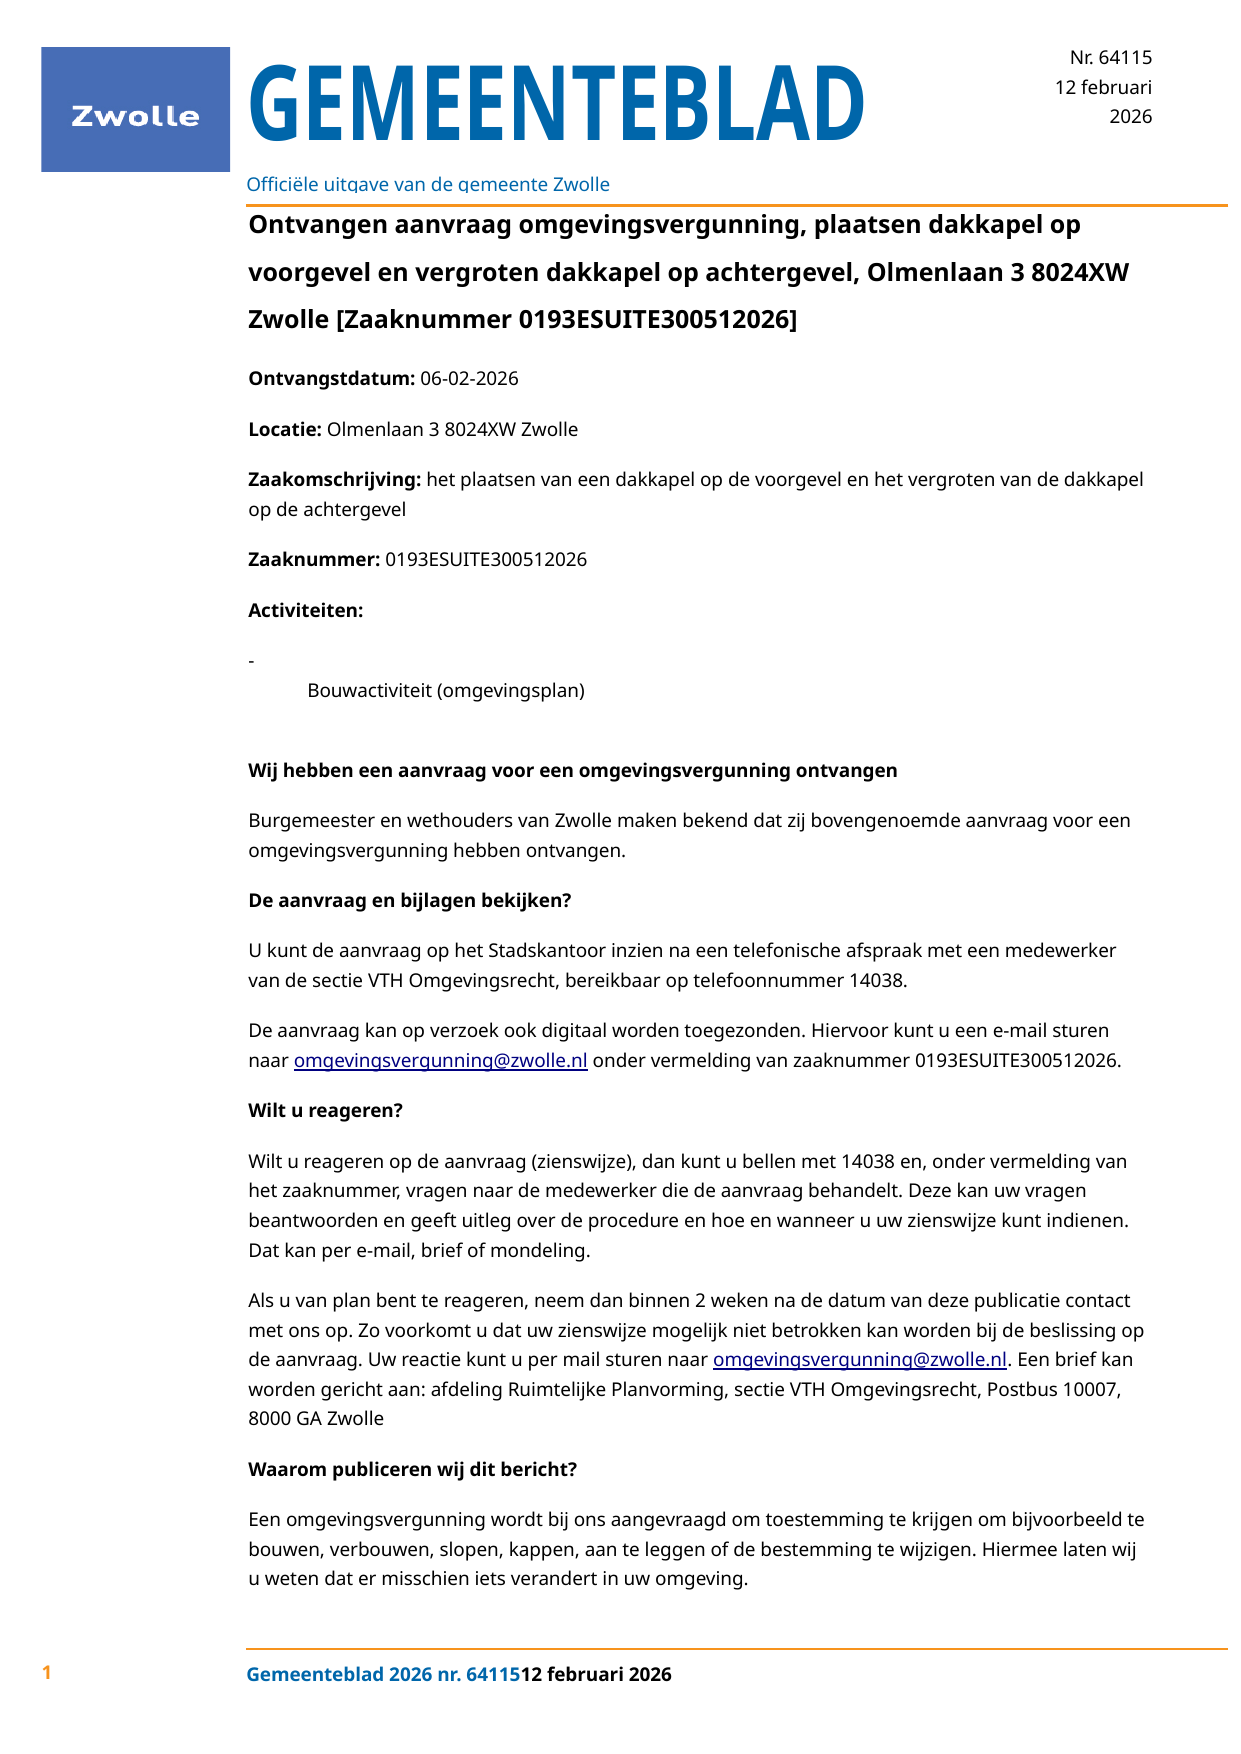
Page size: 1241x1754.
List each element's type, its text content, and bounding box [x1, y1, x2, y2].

text Wilt u reageren op de aanvraag (zienswijze), dan kunt u bellen met 14038 en, onder vermelding van het zaaknummer, vragen naar de medewerker die de aanvraag behandelt. Deze kan uw vragen beantwoorden en geeft uitleg over de procedure en hoe en wanneer u uw zienswijze kunt indienen. Dat kan per e-mail, brief of mondeling. [248, 1148, 1152, 1262]
picture [41, 47, 231, 172]
text Ontvangen aanvraag omgevingsvergunning, plaatsen dakkapel op voorgevel en vergroten dakkapel op achtergevel, Olmenlaan 3 8024XW Zwolle [Zaaknummer 0193ESUITE300512026] [248, 207, 1152, 336]
text Een omgevingsvergunning wordt bij ons aangevraagd om toestemming te krijgen om bijvoorbeeld te bouwen, verbouwen, slopen, kappen, aan te leggen of de bestemming te wijzigen. Hiermee laten wij u weten dat er misschien iets verandert in uw omgeving. [248, 1506, 1152, 1591]
text Zaakomschrijving: het plaatsen van een dakkapel op de voorgevel en het vergroten van de dakkapel op de achtergevel [248, 466, 1152, 522]
text De aanvraag kan op verzoek ook digitaal worden toegezonden. Hiervoor kunt u een e-mail sturen naar omgevingsvergunning@zwolle.nl onder vermelding van zaaknummer 0193ESUITE300512026. [248, 1018, 1152, 1073]
text Als u van plan bent te reageren, neem dan binnen 2 weken na de datum van deze publicatie contact met ons op. Zo voorkomt u dat uw zienswijze mogelijk niet betrokken kan worden bij de beslissing op de aanvraag. Uw reactie kunt u per mail sturen naar omgevingsvergunning@zwolle.nl. Een brief kan worden gericht aan: afdeling Ruimtelijke Planvorming, sectie VTH Omgevingsrecht, Postbus 10007, 8000 GA Zwolle [248, 1287, 1152, 1431]
text U kunt de aanvraag op het Stadskantoor inzien na een telefonische afspraak met een medewerker van de sectie VTH Omgevingsrecht, bereikbaar op telefoonnummer 14038. [248, 938, 1152, 993]
text Zaaknummer: 0193ESUITE300512026 [248, 546, 1152, 572]
text Ontvangstdatum: 06-02-2026 [248, 366, 1152, 391]
text Waarom publiceren wij dit bericht? [248, 1456, 1152, 1482]
text Activiteiten: [248, 597, 1152, 622]
text Burgemeester en wethouders van Zwolle maken bekend dat zij bovengenoemde aanvraag voor een omgevingsvergunning hebben ontvangen. [248, 807, 1152, 862]
text Locatie: Olmenlaan 3 8024XW Zwolle [248, 416, 1152, 442]
text Wij hebben een aanvraag voor een omgevingsvergunning ontvangen [248, 757, 1152, 782]
text De aanvraag en bijlagen bekijken? [248, 887, 1152, 913]
text Wilt u reageren? [248, 1098, 1152, 1123]
list Bouwactiviteit (omgevingsplan) [248, 677, 1152, 702]
